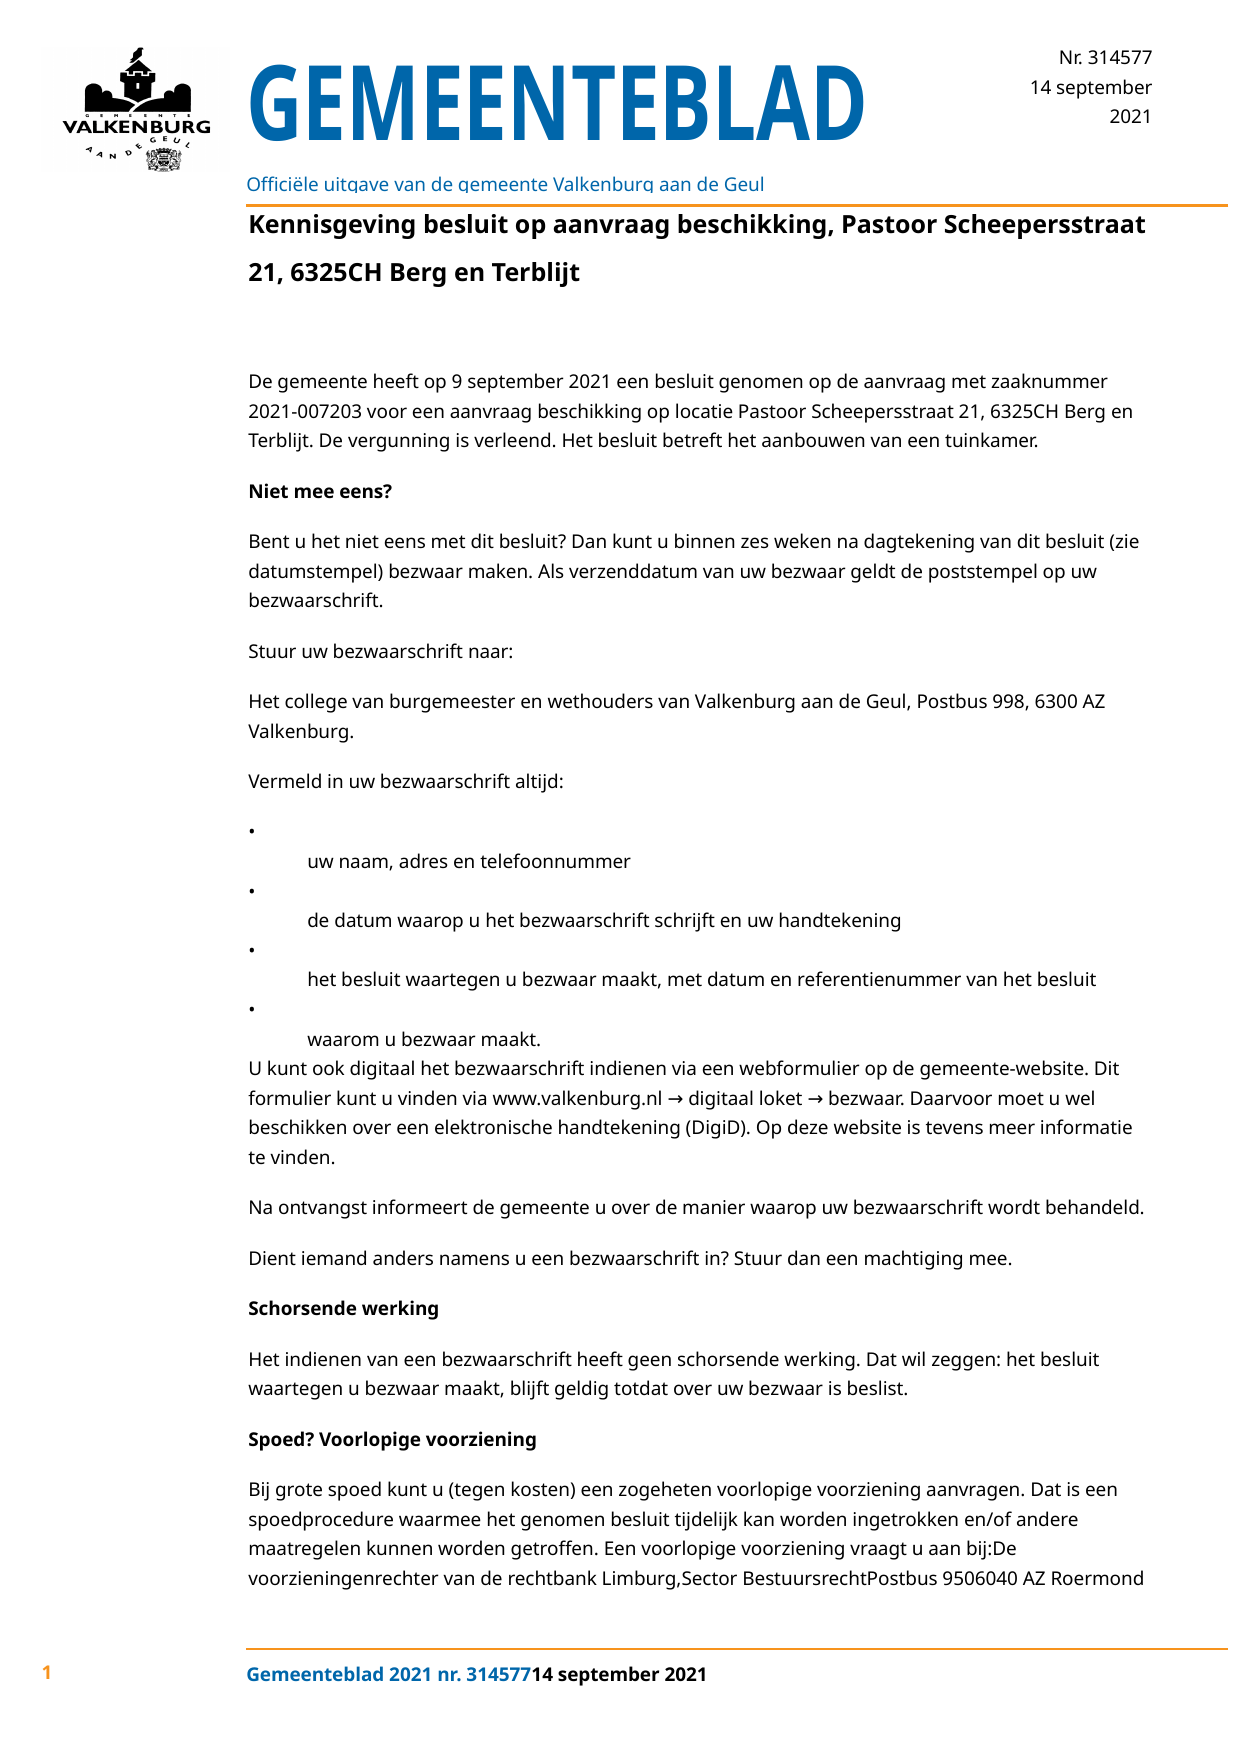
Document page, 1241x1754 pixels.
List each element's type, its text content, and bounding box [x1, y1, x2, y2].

list de datum waarop u het bezwaarschrift schrijft en uw handtekening [248, 907, 1152, 933]
text Spoed? Voorlopige voorziening [248, 1426, 1152, 1452]
text Kennisgeving besluit op aanvraag beschikking, Pastoor Scheepersstraat 21, 6325CH Berg en Terblijt [248, 207, 1152, 288]
text Schorsende werking [248, 1295, 1152, 1321]
text Vermeld in uw bezwaarschrift altijd: [248, 768, 1152, 794]
text Dient iemand anders namens u een bezwaarschrift in? Stuur dan een machtiging mee. [248, 1245, 1152, 1271]
text Niet mee eens? [248, 478, 1152, 504]
picture [41, 47, 231, 172]
text U kunt ook digitaal het bezwaarschrift indienen via een webformulier op de gemeente-website. Dit formulier kunt u vinden via www.valkenburg.nl → digitaal loket → bezwaar. Daarvoor moet u wel beschikken over een elektronische handtekening (DigiD). Op deze website is tevens meer informatie te vinden. [248, 1055, 1152, 1170]
text De gemeente heeft op 9 september 2021 een besluit genomen op de aanvraag met zaaknummer 2021-007203 voor een aanvraag beschikking op locatie Pastoor Scheepersstraat 21, 6325CH Berg en Terblijt. De vergunning is verleend. Het besluit betreft het aanbouwen van een tuinkamer. [248, 368, 1152, 453]
list uw naam, adres en telefoonnummer [248, 848, 1152, 874]
text Het indienen van een bezwaarschrift heeft geen schorsende werking. Dat wil zeggen: het besluit waartegen u bezwaar maakt, blijft geldig totdat over uw bezwaar is beslist. [248, 1346, 1152, 1401]
text Het college van burgemeester en wethouders van Valkenburg aan de Geul, Postbus 998, 6300 AZ Valkenburg. [248, 688, 1152, 744]
text Bij grote spoed kunt u (tegen kosten) een zogeheten voorlopige voorziening aanvragen. Dat is een spoedprocedure waarmee het genomen besluit tijdelijk kan worden ingetrokken en/of andere maatregelen kunnen worden getroffen. Een voorlopige voorziening vraagt u aan bij:De voorzieningenrechter van de rechtbank Limburg,Sector BestuursrechtPostbus 9506040 AZ Roermond [248, 1476, 1152, 1591]
text Bent u het niet eens met dit besluit? Dan kunt u binnen zes weken na dagtekening van dit besluit (zie datumstempel) bezwaar maken. Als verzenddatum van uw bezwaar geldt de poststempel op uw bezwaarschrift. [248, 528, 1152, 613]
list het besluit waartegen u bezwaar maakt, met datum en referentienummer van het besluit [248, 967, 1152, 992]
text Stuur uw bezwaarschrift naar: [248, 638, 1152, 664]
text Na ontvangst informeert de gemeente u over de manier waarop uw bezwaarschrift wordt behandeld. [248, 1194, 1152, 1220]
list waarom u bezwaar maakt. [248, 1026, 1152, 1052]
